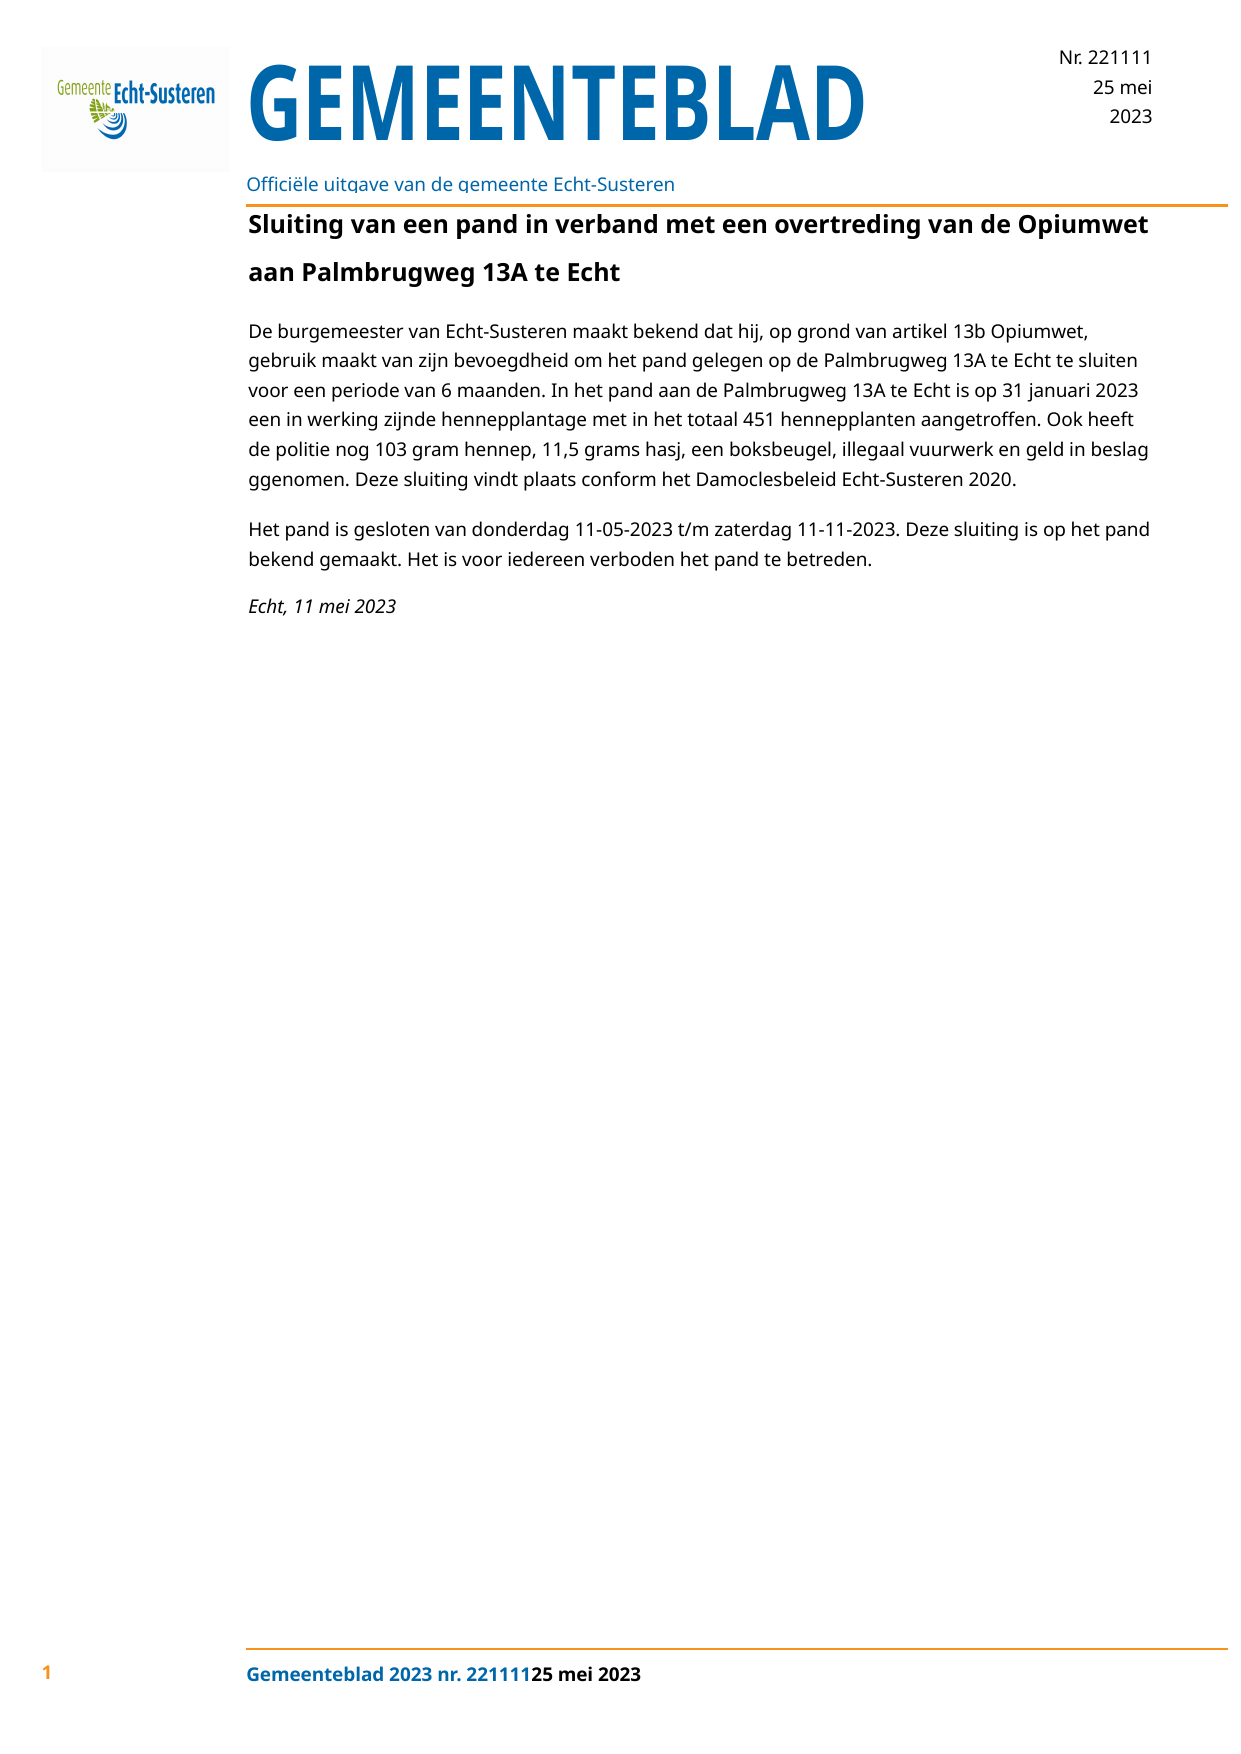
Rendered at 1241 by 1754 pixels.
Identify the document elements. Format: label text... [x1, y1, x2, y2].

text De burgemeester van Echt-Susteren maakt bekend dat hij, op grond van artikel 13b Opiumwet, gebruik maakt van zijn bevoegdheid om het pand gelegen op de Palmbrugweg 13A te Echt te sluiten voor een periode van 6 maanden. In het pand aan de Palmbrugweg 13A te Echt is op 31 januari 2023 een in werking zijnde hennepplantage met in het totaal 451 hennepplanten aangetroffen. Ook heeft de politie nog 103 gram hennep, 11,5 grams hasj, een boksbeugel, illegaal vuurwerk en geld in beslag ggenomen. Deze sluiting vindt plaats conform het Damoclesbeleid Echt-Susteren 2020. [248, 318, 1152, 492]
text Echt, 11 mei 2023 [248, 594, 1152, 619]
text Het pand is gesloten van donderdag 11-05-2023 t/m zaterdag 11-11-2023. Deze sluiting is op het pand bekend gemaakt. Het is voor iedereen verboden het pand te betreden. [248, 516, 1152, 572]
picture [41, 47, 231, 172]
text Sluiting van een pand in verband met een overtreding van de Opiumwet aan Palmbrugweg 13A te Echt [248, 207, 1152, 288]
